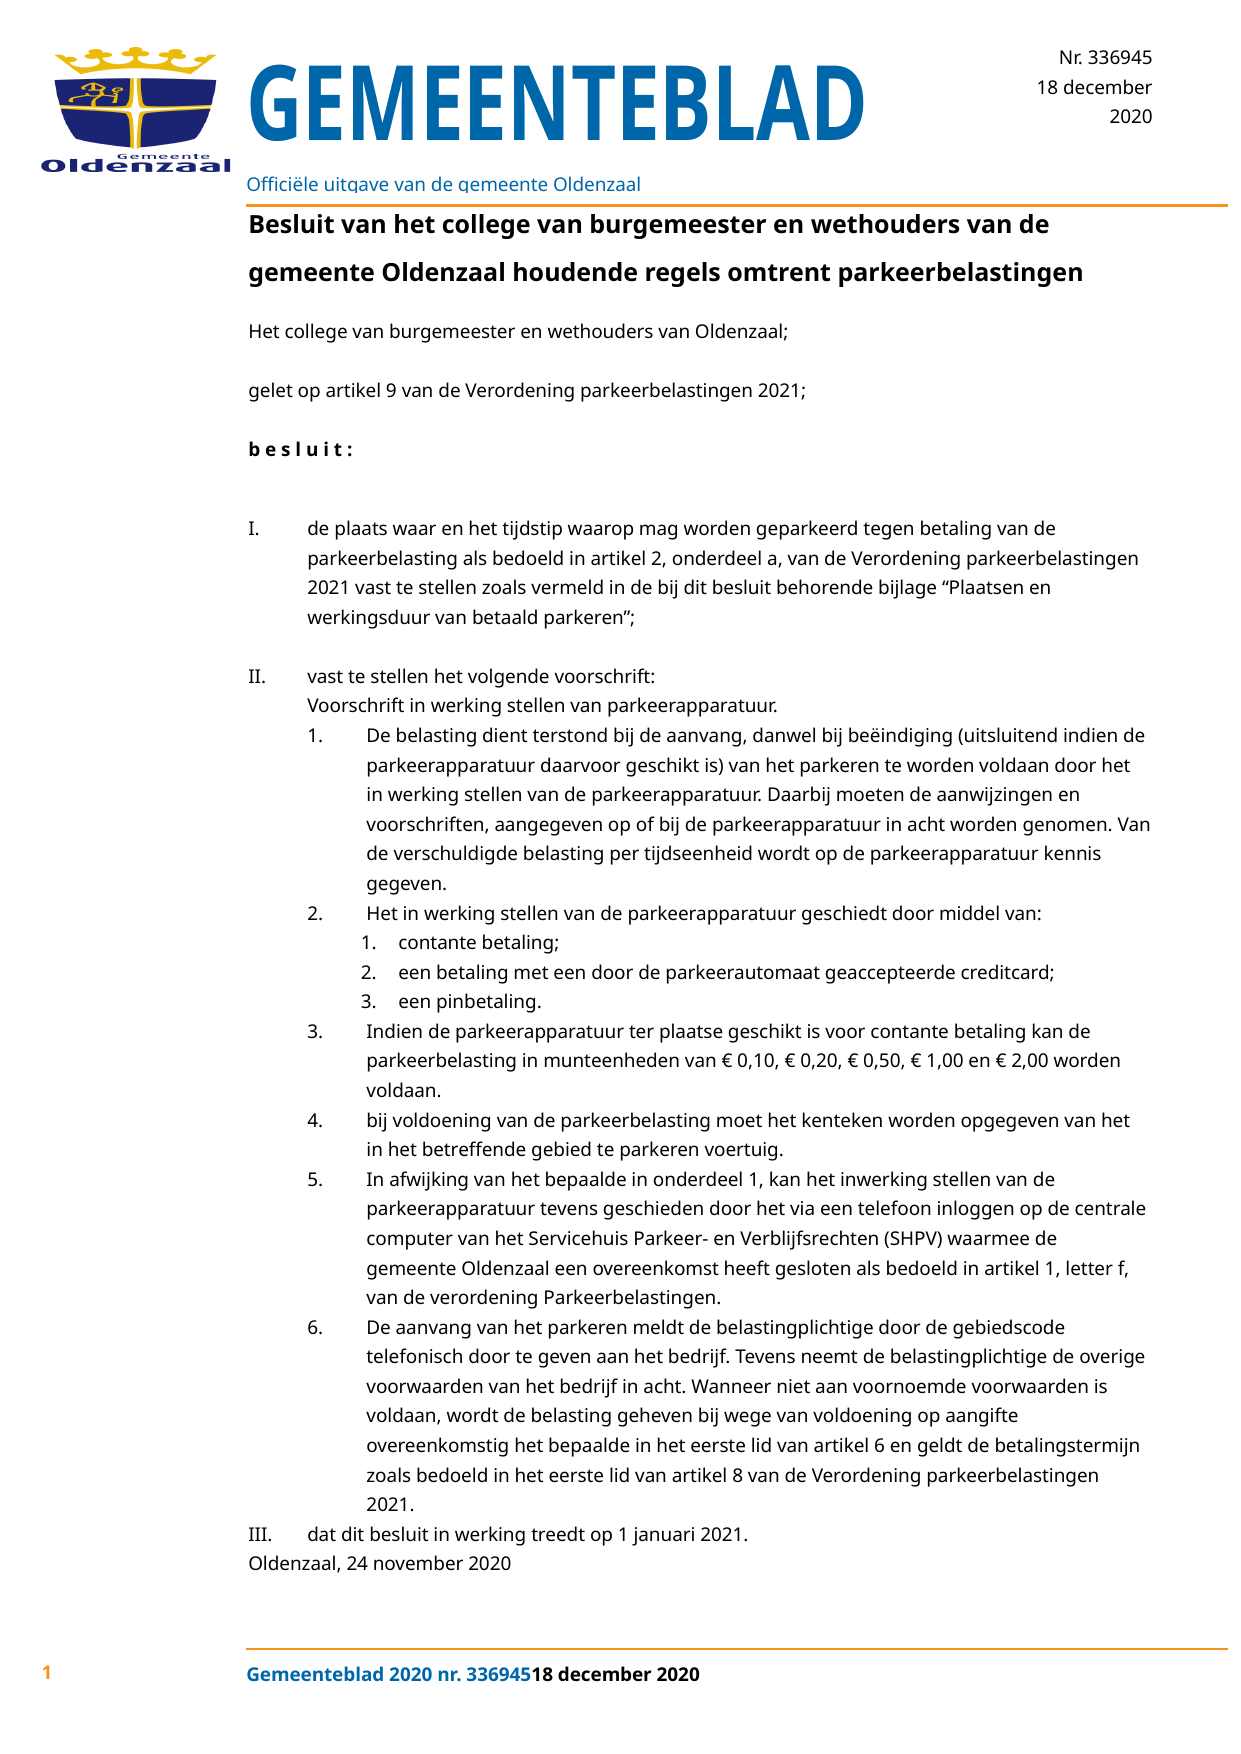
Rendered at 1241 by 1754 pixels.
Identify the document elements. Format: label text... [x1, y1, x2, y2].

text Het college van burgemeester en wethouders van Oldenzaal; [248, 318, 1152, 344]
list In afwijking van het bepaalde in onderdeel 1, kan het inwerking stellen van de parkeerapparatuur tevens geschieden door het via een telefoon inloggen op de centrale computer van het Servicehuis Parkeer- en Verblijfsrechten (SHPV) waarmee de gemeente Oldenzaal een overeenkomst heeft gesloten als bedoeld in artikel 1, letter f, van de verordening Parkeerbelastingen. [307, 1166, 1152, 1310]
list De belasting dient terstond bij de aanvang, danwel bij beëindiging (uitsluitend indien de parkeerapparatuur daarvoor geschikt is) van het parkeren te worden voldaan door het in werking stellen van de parkeerapparatuur. Daarbij moeten de aanwijzingen en voorschriften, aangegeven op of bij de parkeerapparatuur in acht worden genomen. Van de verschuldigde belasting per tijdseenheid wordt op de parkeerapparatuur kennis gegeven. [307, 722, 1152, 896]
list de plaats waar en het tijdstip waarop mag worden geparkeerd tegen betaling van de parkeerbelasting als bedoeld in artikel 2, onderdeel a, van de Verordening parkeerbelastingen 2021 vast te stellen zoals vermeld in de bij dit besluit behorende bijlage “Plaatsen en werkingsduur van betaald parkeren”; [248, 515, 1152, 629]
list vast te stellen het volgende voorschrift: [248, 663, 1152, 689]
list Indien de parkeerapparatuur ter plaatse geschikt is voor contante betaling kan de parkeerbelasting in munteenheden van € 0,10, € 0,20, € 0,50, € 1,00 en € 2,00 worden voldaan. [307, 1018, 1152, 1103]
text gelet op artikel 9 van de Verordening parkeerbelastingen 2021; [248, 377, 1152, 403]
list De aanvang van het parkeren meldt de belastingplichtige door de gebiedscode telefonisch door te geven aan het bedrijf. Tevens neemt de belastingplichtige de overige voorwaarden van het bedrijf in acht. Wanneer niet aan voornoemde voorwaarden is voldaan, wordt de belasting geheven bij wege van voldoening op aangifte overeenkomstig het bepaalde in het eerste lid van artikel 6 en geldt de betalingstermijn zoals bedoeld in het eerste lid van artikel 8 van de Verordening parkeerbelastingen 2021. [307, 1314, 1152, 1517]
list een betaling met een door de parkeerautomaat geaccepteerde creditcard; [361, 959, 1152, 984]
text Oldenzaal, 24 november 2020 [248, 1551, 1152, 1576]
list contante betaling; [361, 929, 1152, 955]
picture [41, 47, 231, 172]
list dat dit besluit in werking treedt op 1 januari 2021. [248, 1521, 1152, 1547]
list bij voldoening van de parkeerbelasting moet het kenteken worden opgegeven van het in het betreffende gebied te parkeren voertuig. [307, 1107, 1152, 1162]
list Het in werking stellen van de parkeerapparatuur geschiedt door middel van: [307, 900, 1152, 925]
text Besluit van het college van burgemeester en wethouders van de gemeente Oldenzaal houdende regels omtrent parkeerbelastingen [248, 207, 1152, 288]
list een pinbetaling. [361, 988, 1152, 1014]
list Voorschrift in werking stellen van parkeerapparatuur. [248, 693, 1152, 718]
text b e s l u i t : [248, 436, 1152, 462]
